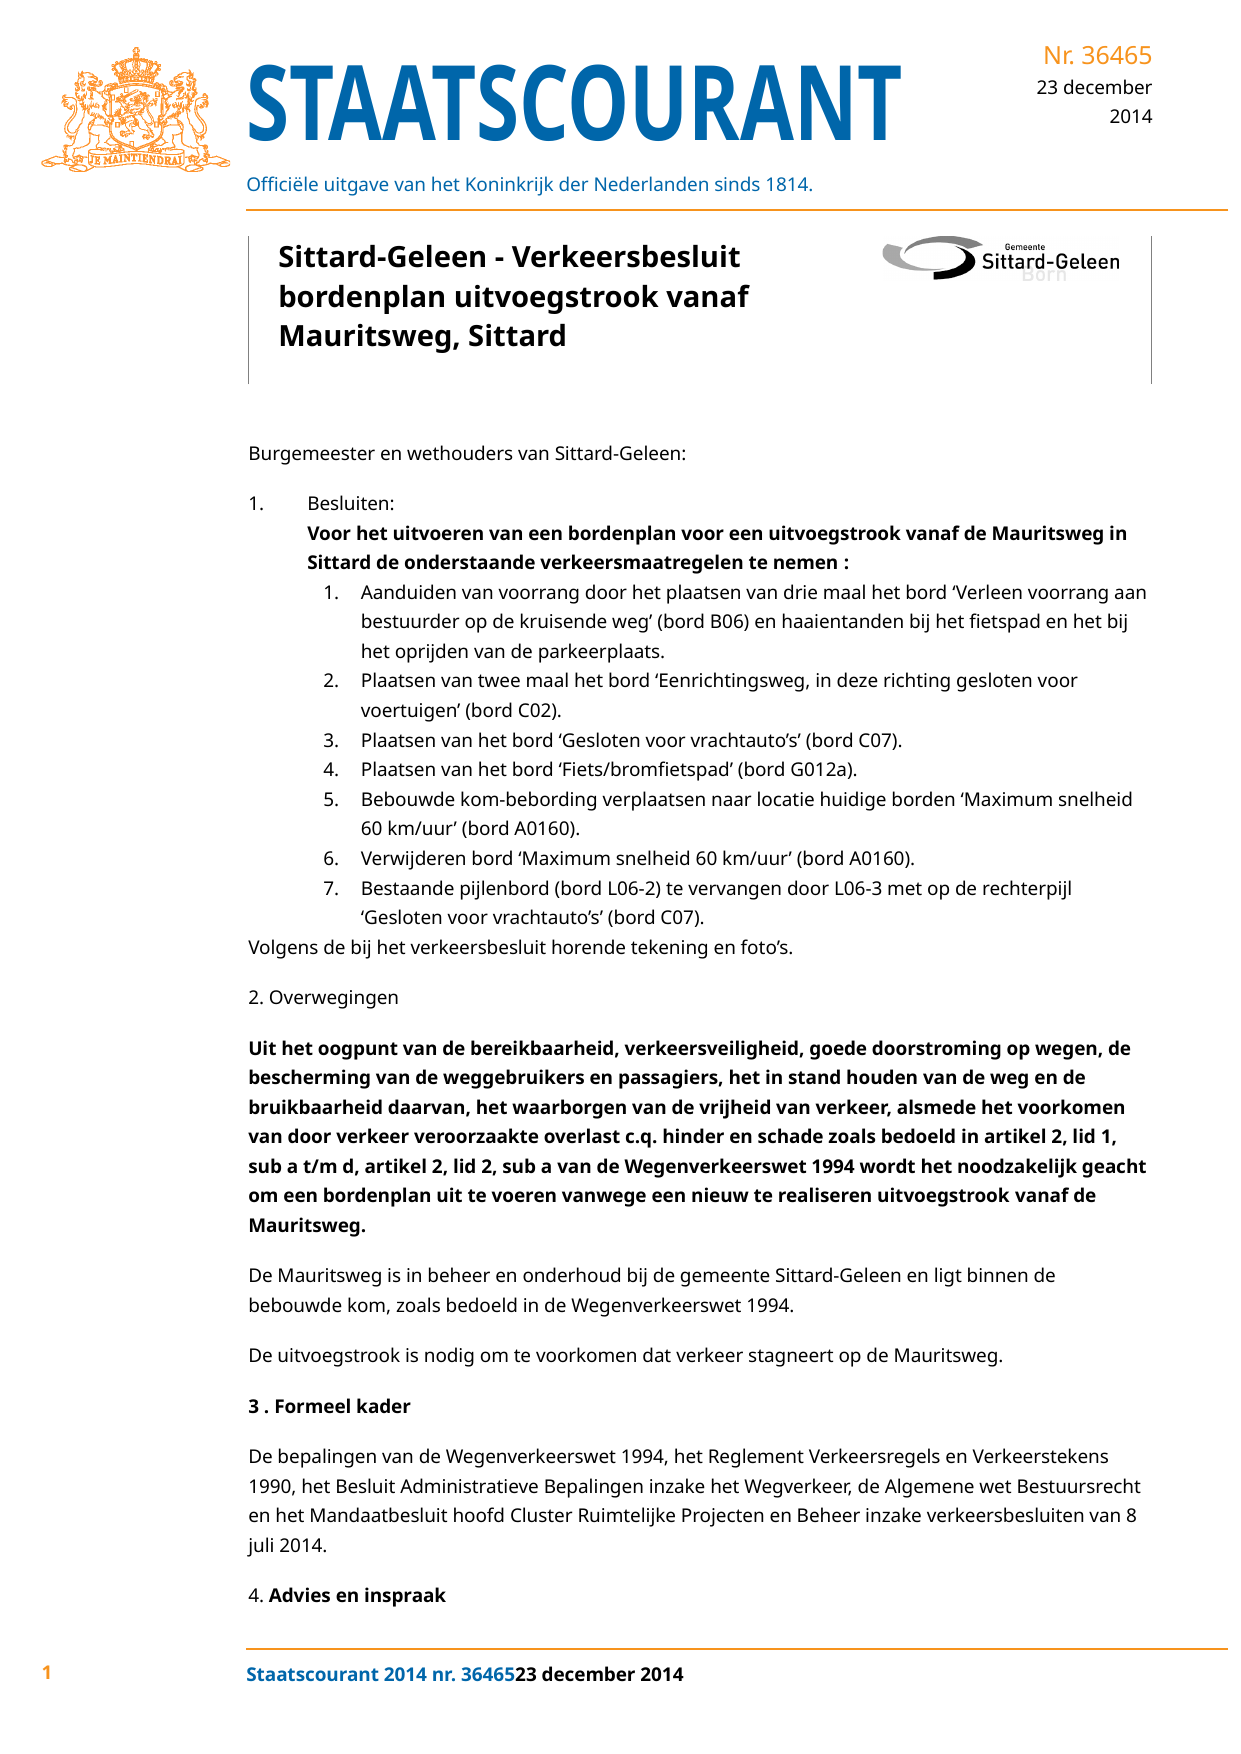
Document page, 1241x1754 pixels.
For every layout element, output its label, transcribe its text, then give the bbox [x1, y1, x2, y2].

list Bebouwde kom-bebording verplaatsen naar locatie huidige borden ‘Maximum snelheid 60 km/uur’ (bord A0160). [323, 786, 1152, 841]
list Plaatsen van het bord ‘Gesloten voor vrachtauto’s’ (bord C07). [323, 727, 1152, 752]
list Aanduiden van voorrang door het plaatsen van drie maal het bord ‘Verleen voorrang aan bestuurder op de kruisende weg’ (bord B06) en haaientanden bij het fietspad en het bij het oprijden van de parkeerplaats. [323, 579, 1152, 664]
text 3 . Formeel kader [248, 1393, 1152, 1419]
text 2. Overwegingen [248, 984, 1152, 1010]
picture [882, 236, 1119, 281]
text Uit het oogpunt van de bereikbaarheid, verkeersveiligheid, goede doorstroming op wegen, de bescherming van de weggebruikers en passagiers, het in stand houden van de weg en de bruikbaarheid daarvan, het waarborgen van de vrijheid van verkeer, alsmede het voorkomen van door verkeer veroorzaakte overlast c.q. hinder en schade zoals bedoeld in artikel 2, lid 1, sub a t/m d, artikel 2, lid 2, sub a van de Wegenverkeerswet 1994 wordt het noodzakelijk geacht om een bordenplan uit te voeren vanwege een nieuw te realiseren uitvoegstrook vanaf de Mauritsweg. [248, 1035, 1152, 1238]
text Volgens de bij het verkeersbesluit horende tekening en foto’s. [248, 934, 1152, 959]
list Plaatsen van twee maal het bord ‘Eenrichtingsweg, in deze richting gesloten voor voertuigen’ (bord C02). [323, 668, 1152, 723]
text De Mauritsweg is in beheer en onderhoud bij de gemeente Sittard-Geleen en ligt binnen de bebouwde kom, zoals bedoeld in de Wegenverkeerswet 1994. [248, 1263, 1152, 1318]
list Voor het uitvoeren van een bordenplan voor een uitvoegstrook vanaf de Mauritsweg in Sittard de onderstaande verkeersmaatregelen te nemen : [248, 520, 1152, 575]
table_header [850, 236, 1151, 384]
text De bepalingen van de Wegenverkeerswet 1994, het Reglement Verkeersregels en Verkeerstekens 1990, het Besluit Administratieve Bepalingen inzake het Wegverkeer, de Algemene wet Bestuursrecht en het Mandaatbesluit hoofd Cluster Ruimtelijke Projecten en Beheer inzake verkeersbesluiten van 8 juli 2014. [248, 1443, 1152, 1558]
list Verwijderen bord ‘Maximum snelheid 60 km/uur’ (bord A0160). [323, 845, 1152, 871]
list Bestaande pijlenbord (bord L06-2) te vervangen door L06-3 met op de rechterpijl ‘Gesloten voor vrachtauto’s’ (bord C07). [323, 875, 1152, 930]
text De uitvoegstrook is nodig om te voorkomen dat verkeer stagneert op de Mauritsweg. [248, 1343, 1152, 1368]
list Plaatsen van het bord ‘Fiets/bromfietspad’ (bord G012a). [323, 756, 1152, 782]
list Besluiten: [248, 490, 1152, 516]
picture [41, 47, 231, 172]
text 4. Advies en inspraak [248, 1583, 1152, 1608]
text Burgemeester en wethouders van Sittard-Geleen: [248, 440, 1152, 465]
table_header Sittard-Geleen - Verkeersbesluit bordenplan uitvoegstrook vanaf Mauritsweg, Sittard [249, 236, 850, 384]
